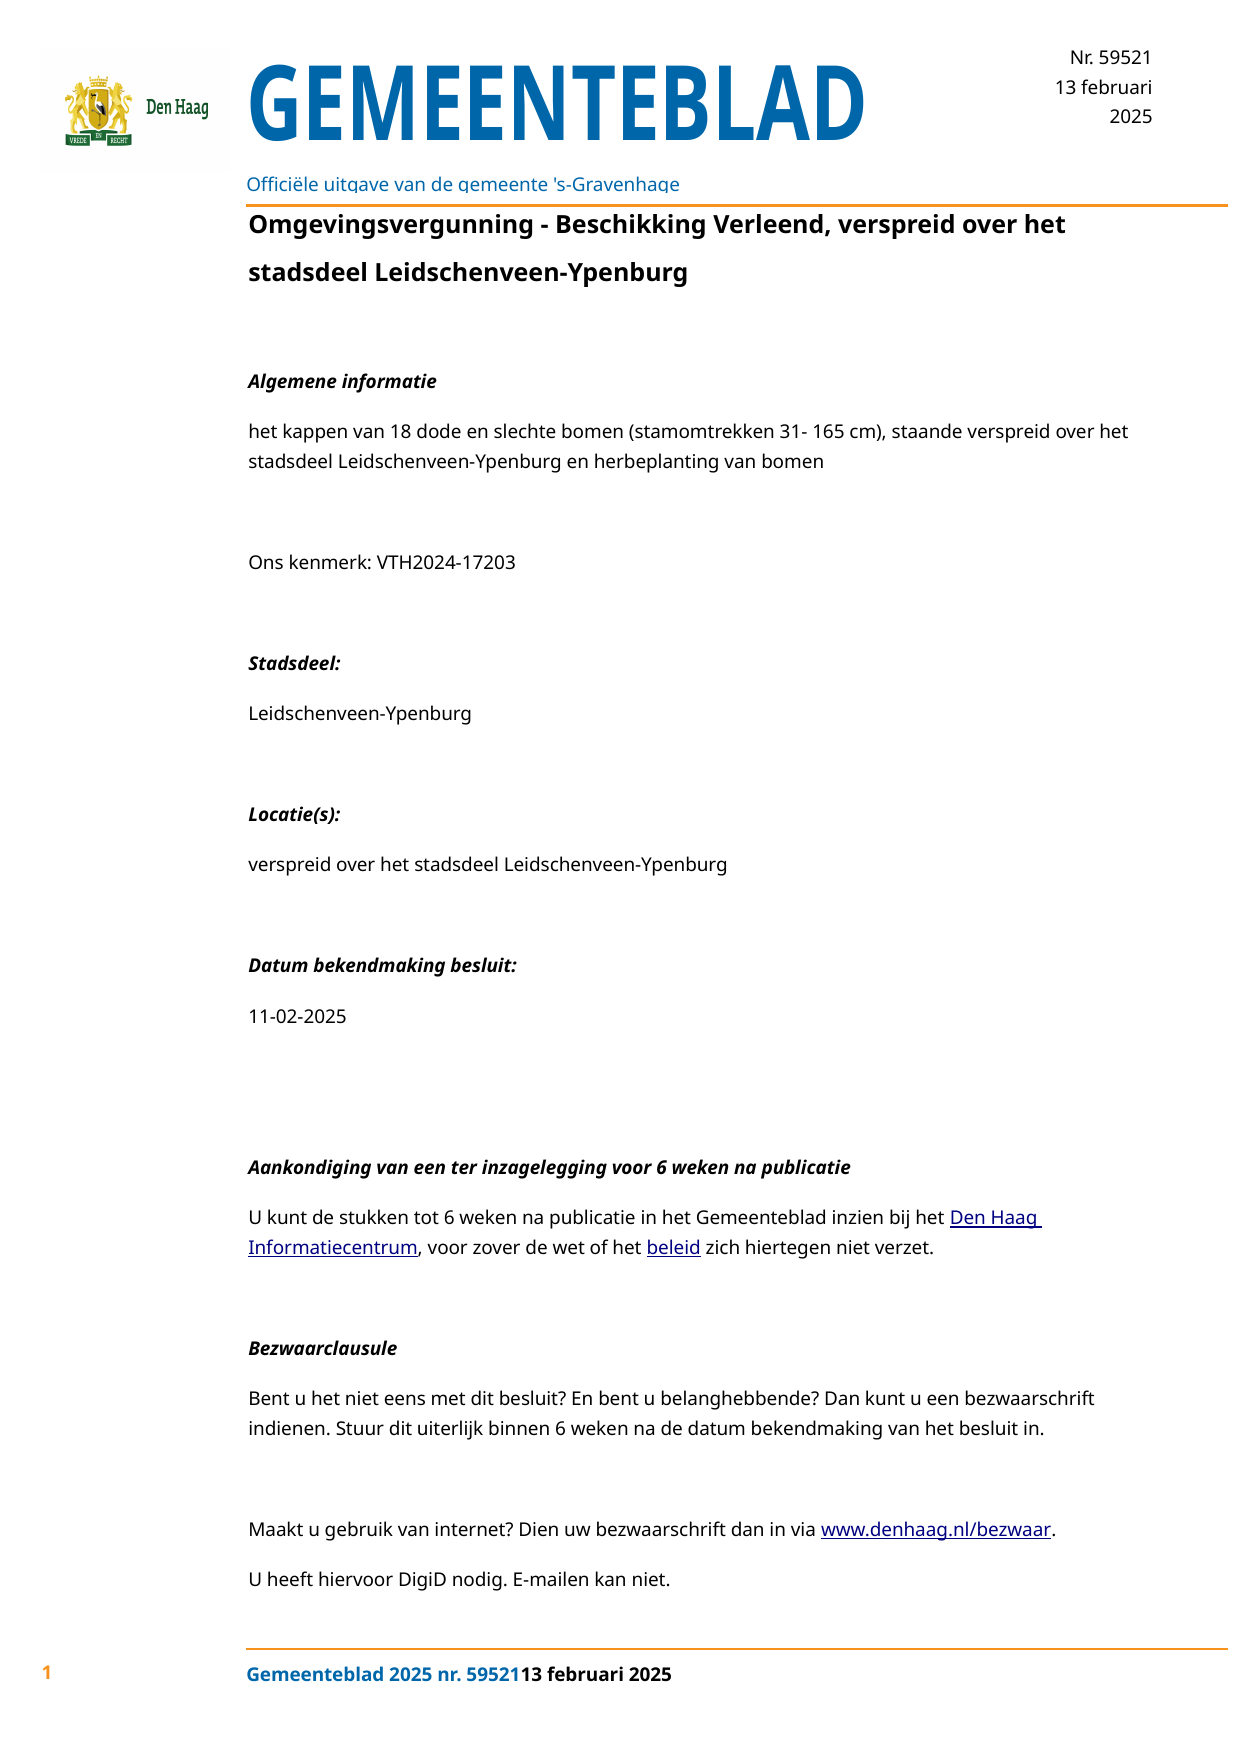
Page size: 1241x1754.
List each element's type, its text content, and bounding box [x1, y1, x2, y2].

text 11-02-2025 [248, 1003, 1152, 1029]
text Algemene informatie [248, 368, 1152, 394]
text Aankondiging van een ter inzagelegging voor 6 weken na publicatie [248, 1154, 1152, 1180]
text Bent u het niet eens met dit besluit? En bent u belanghebbende? Dan kunt u een bezwaarschrift indienen. Stuur dit uiterlijk binnen 6 weken na de datum bekendmaking van het besluit in. [248, 1385, 1152, 1441]
text verspreid over het stadsdeel Leidschenveen-Ypenburg [248, 852, 1152, 877]
text Omgevingsvergunning - Beschikking Verleend, verspreid over het stadsdeel Leidschenveen-Ypenburg [248, 207, 1152, 288]
text Datum bekendmaking besluit: [248, 952, 1152, 978]
text Locatie(s): [248, 801, 1152, 827]
text U heeft hiervoor DigiD nodig. E-mailen kan niet. [248, 1566, 1152, 1592]
text U kunt de stukken tot 6 weken na publicatie in het Gemeenteblad inzien bij het Den Haag Informatiecentrum, voor zover de wet of het beleid zich hiertegen niet verzet. [248, 1204, 1152, 1260]
text Leidschenveen-Ypenburg [248, 700, 1152, 726]
text het kappen van 18 dode en slechte bomen (stamomtrekken 31- 165 cm), staande verspreid over het stadsdeel Leidschenveen-Ypenburg en herbeplanting van bomen [248, 419, 1152, 474]
text Bezwaarclausule [248, 1335, 1152, 1361]
text Ons kenmerk: VTH2024-17203 [248, 549, 1152, 575]
picture [41, 47, 231, 172]
text Maakt u gebruik van internet? Dien uw bezwaarschrift dan in via www.denhaag.nl/bezwaar. [248, 1516, 1152, 1542]
text Stadsdeel: [248, 650, 1152, 676]
